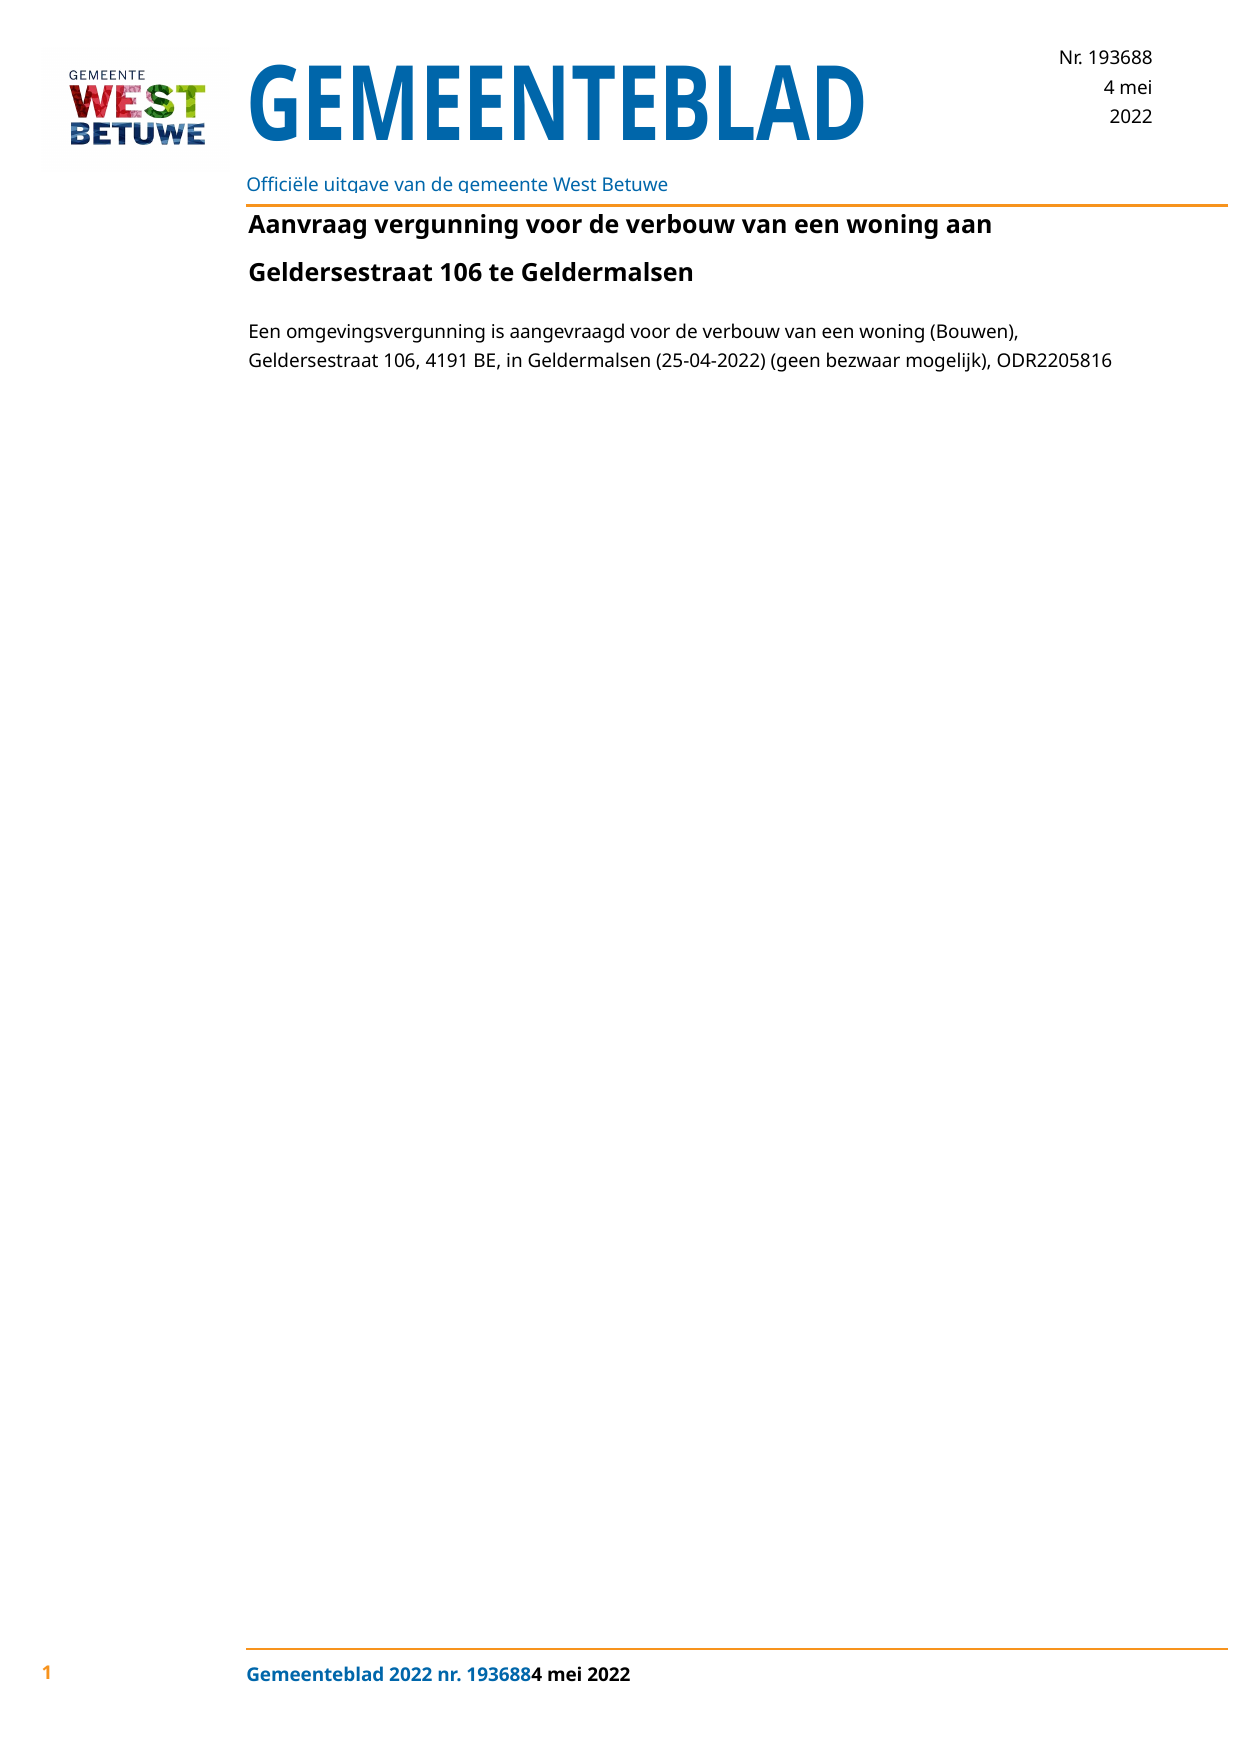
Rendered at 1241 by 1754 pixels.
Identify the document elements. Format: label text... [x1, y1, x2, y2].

picture [41, 47, 231, 172]
text Een omgevingsvergunning is aangevraagd voor de verbouw van een woning (Bouwen), Geldersestraat 106, 4191 BE, in Geldermalsen (25-04-2022) (geen bezwaar mogelijk), ODR2205816 [248, 318, 1152, 373]
text Aanvraag vergunning voor de verbouw van een woning aan Geldersestraat 106 te Geldermalsen [248, 207, 1152, 288]
